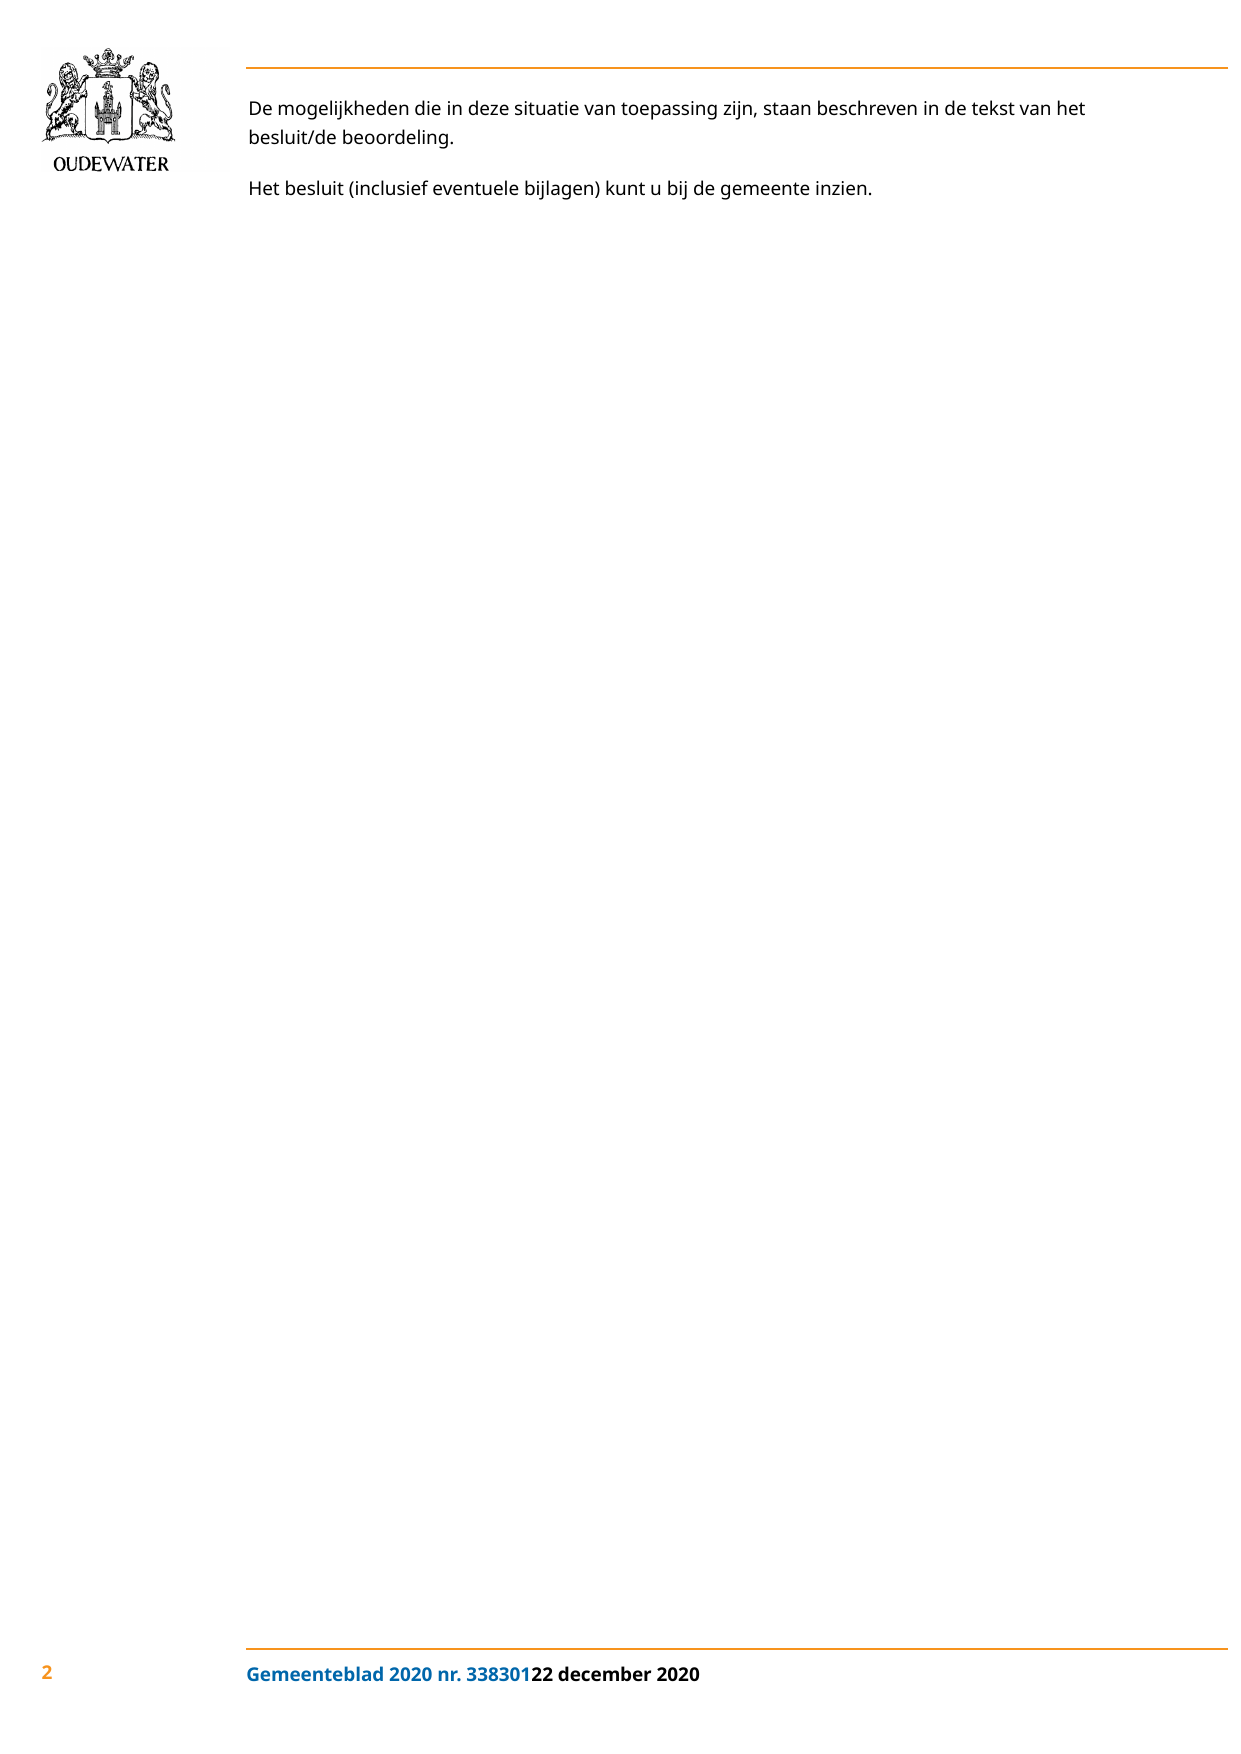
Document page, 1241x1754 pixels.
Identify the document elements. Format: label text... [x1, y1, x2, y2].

picture [41, 47, 231, 172]
text De mogelijkheden die in deze situatie van toepassing zijn, staan beschreven in de tekst van het besluit/de beoordeling. [248, 95, 1152, 150]
text Het besluit (inclusief eventuele bijlagen) kunt u bij de gemeente inzien. [248, 175, 1152, 201]
